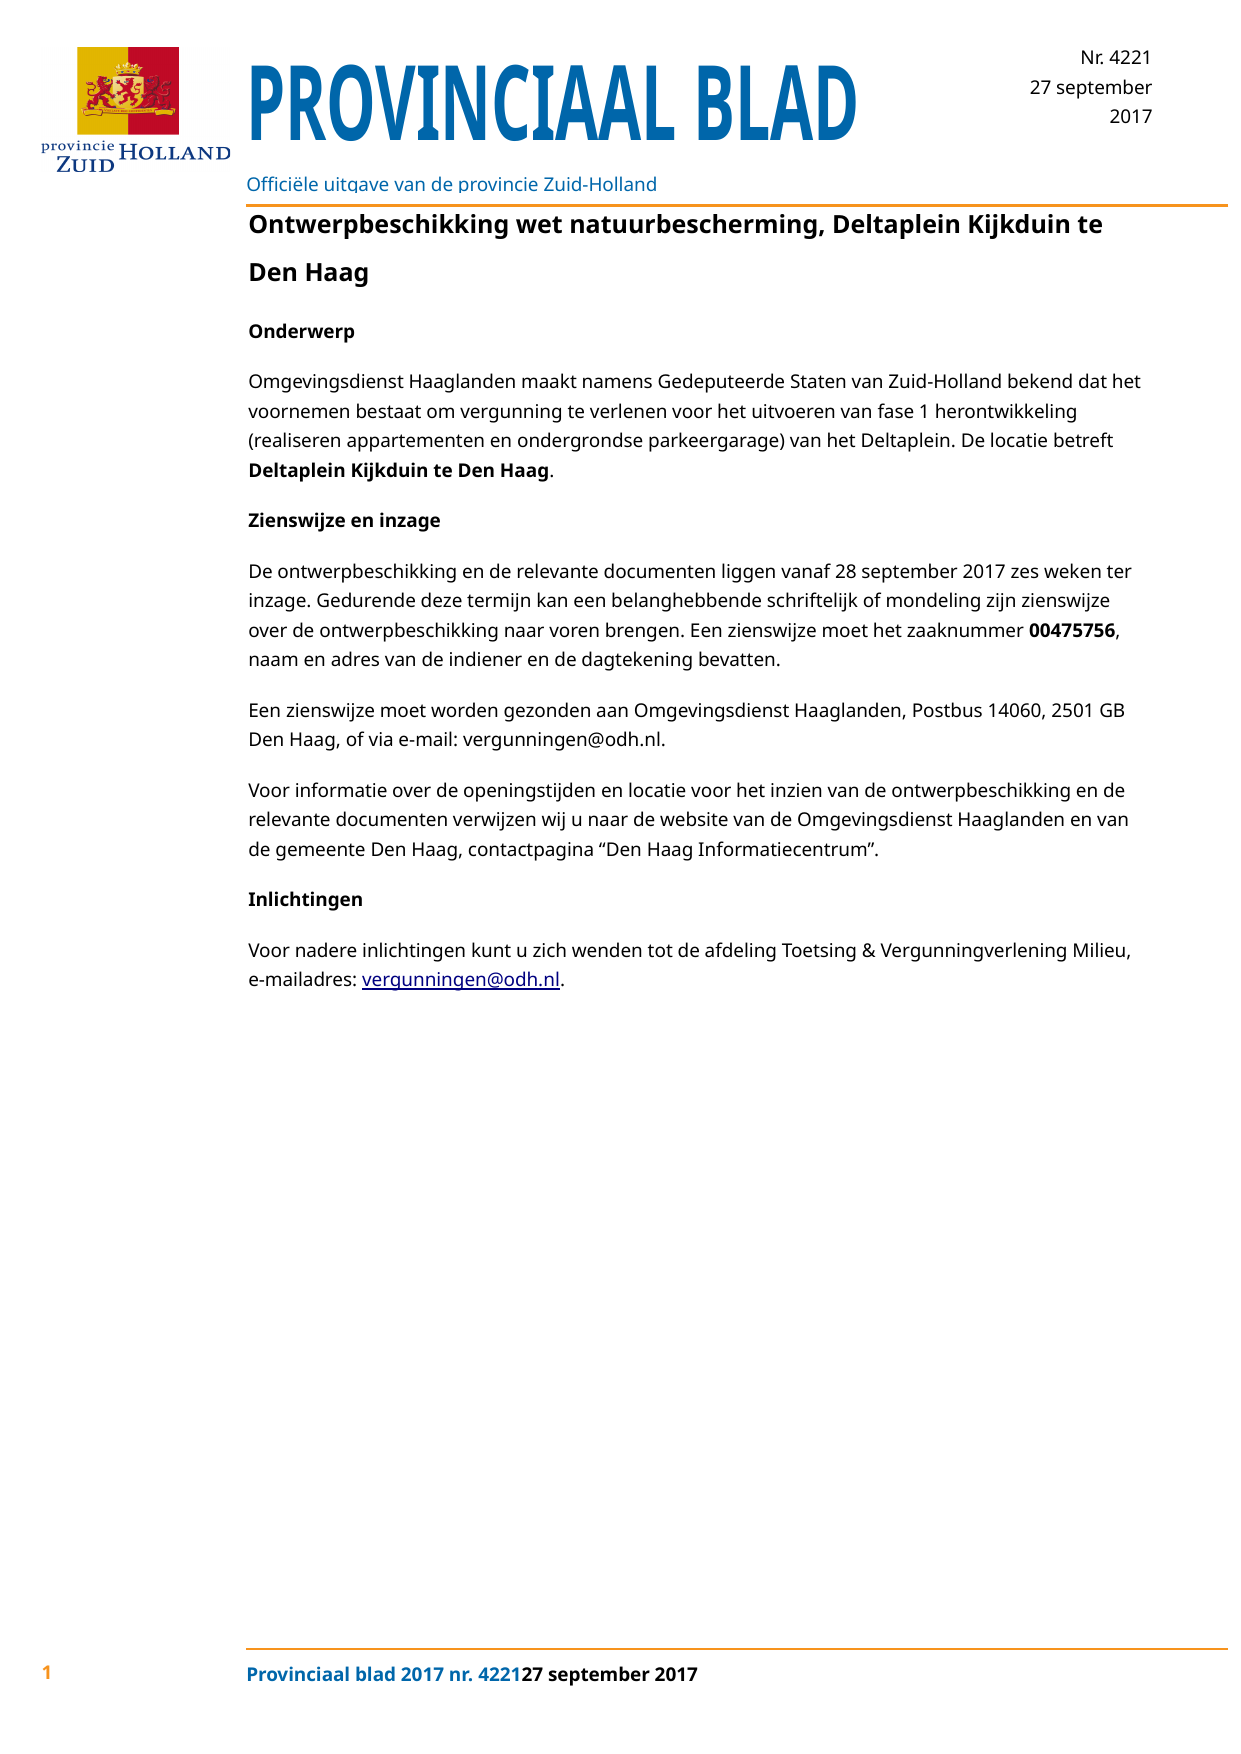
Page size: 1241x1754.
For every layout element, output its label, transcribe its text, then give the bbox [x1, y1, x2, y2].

text Inlichtingen [248, 887, 1152, 912]
text Voor nadere inlichtingen kunt u zich wenden tot de afdeling Toetsing & Vergunningverlening Milieu, e-mailadres: vergunningen@odh.nl. [248, 937, 1152, 992]
picture [41, 47, 231, 172]
text Omgevingsdienst Haaglanden maakt namens Gedeputeerde Staten van Zuid-Holland bekend dat het voornemen bestaat om vergunning te verlenen voor het uitvoeren van fase 1 herontwikkeling (realiseren appartementen en ondergrondse parkeergarage) van het Deltaplein. De locatie betreft Deltaplein Kijkduin te Den Haag. [248, 368, 1152, 483]
text Ontwerpbeschikking wet natuurbescherming, Deltaplein Kijkduin te Den Haag [248, 207, 1152, 288]
text Een zienswijze moet worden gezonden aan Omgevingsdienst Haaglanden, Postbus 14060, 2501 GB Den Haag, of via e-mail: vergunningen@odh.nl. [248, 697, 1152, 752]
text Voor informatie over de openingstijden en locatie voor het inzien van de ontwerpbeschikking en de relevante documenten verwijzen wij u naar de website van de Omgevingsdienst Haaglanden en van de gemeente Den Haag, contactpagina “Den Haag Informatiecentrum”. [248, 777, 1152, 862]
text Zienswijze en inzage [248, 507, 1152, 533]
text Onderwerp [248, 318, 1152, 344]
text De ontwerpbeschikking en de relevante documenten liggen vanaf 28 september 2017 zes weken ter inzage. Gedurende deze termijn kan een belanghebbende schriftelijk of mondeling zijn zienswijze over de ontwerpbeschikking naar voren brengen. Een zienswijze moet het zaaknummer 00475756, naam en adres van de indiener en de dagtekening bevatten. [248, 558, 1152, 672]
